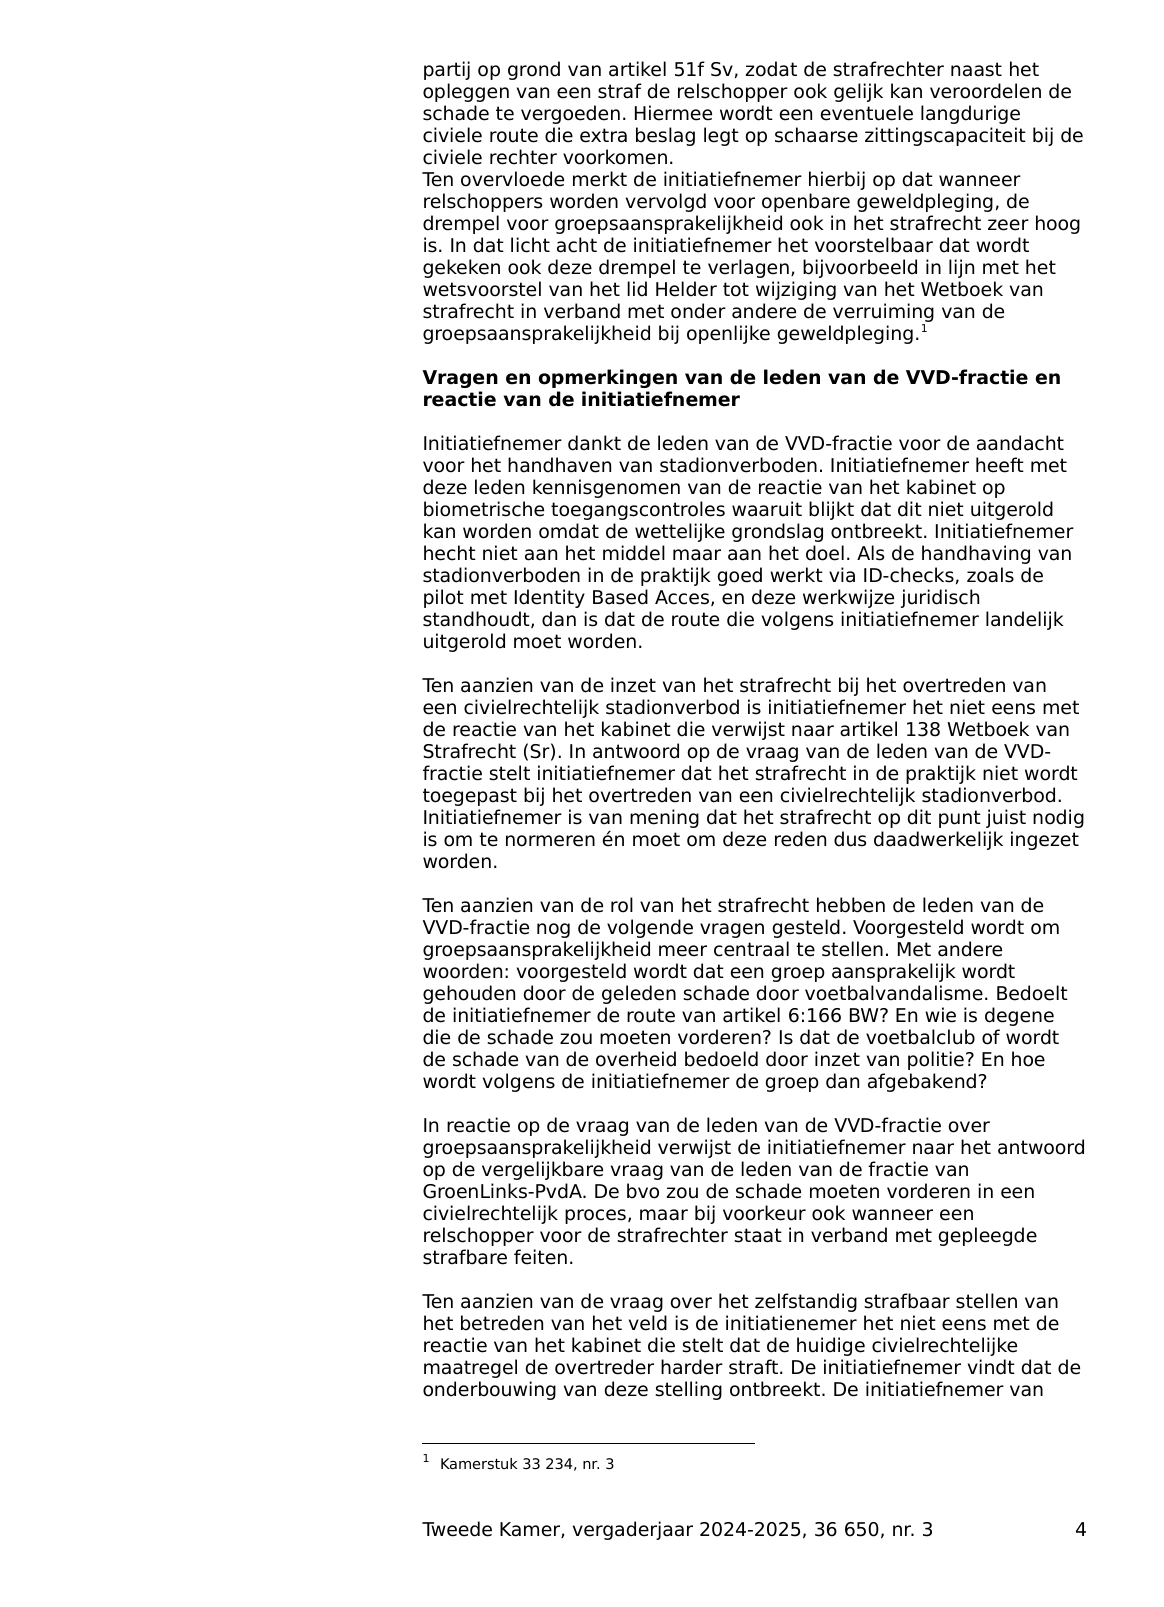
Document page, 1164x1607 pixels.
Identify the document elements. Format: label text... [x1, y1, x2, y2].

text Ten aanzien van de rol van het strafrecht hebben de leden van de VVD-fractie nog de volgende vragen gesteld. Voorgesteld wordt om groepsaansprakelijkheid meer centraal te stellen. Met andere woorden: voorgesteld wordt dat een groep aansprakelijk wordt gehouden door de geleden schade door voetbalvandalisme. Bedoelt de initiatiefnemer de route van artikel 6:166 BW? En wie is degene die de schade zou moeten vorderen? Is dat de voetbalclub of wordt de schade van de overheid bedoeld door inzet van politie? En hoe wordt volgens de initiatiefnemer de groep dan afgebakend? [422, 895, 1087, 1093]
text partij op grond van artikel 51f Sv, zodat de strafrechter naast het opleggen van een straf de relschopper ook gelijk kan veroordelen de schade te vergoeden. Hiermee wordt een eventuele langdurige civiele route die extra beslag legt op schaarse zittingscapaciteit bij de civiele rechter voorkomen. [422, 59, 1087, 169]
text Ten aanzien van de inzet van het strafrecht bij het overtreden van een civielrechtelijk stadionverbod is initiatiefnemer het niet eens met de reactie van het kabinet die verwijst naar artikel 138 Wetboek van Strafrecht (Sr). In antwoord op de vraag van de leden van de VVD-fractie stelt initiatiefnemer dat het strafrecht in de praktijk niet wordt toegepast bij het overtreden van een civielrechtelijk stadionverbod. Initiatiefnemer is van mening dat het strafrecht op dit punt juist nodig is om te normeren én moet om deze reden dus daadwerkelijk ingezet worden. [422, 675, 1087, 873]
subtitle Vragen en opmerkingen van de leden van de VVD-fractie en reactie van de initiatiefnemer [422, 367, 1087, 411]
text In reactie op de vraag van de leden van de VVD-fractie over groepsaansprakelijkheid verwijst de initiatiefnemer naar het antwoord op de vergelijkbare vraag van de leden van de fractie van GroenLinks-PvdA. De bvo zou de schade moeten vorderen in een civielrechtelijk proces, maar bij voorkeur ook wanneer een relschopper voor de strafrechter staat in verband met gepleegde strafbare feiten. [422, 1115, 1087, 1269]
text Ten aanzien van de vraag over het zelfstandig strafbaar stellen van het betreden van het veld is de initiatienemer het niet eens met de reactie van het kabinet die stelt dat de huidige civielrechtelijke maatregel de overtreder harder straft. De initiatiefnemer vindt dat de onderbouwing van deze stelling ontbreekt. De initiatiefnemer van [422, 1291, 1087, 1401]
text Kamerstuk 33 234, nr. 3 [422, 1452, 1087, 1474]
text Initiatiefnemer dankt de leden van de VVD-fractie voor de aandacht voor het handhaven van stadionverboden. Initiatiefnemer heeft met deze leden kennisgenomen van de reactie van het kabinet op biometrische toegangscontroles waaruit blijkt dat dit niet uitgerold kan worden omdat de wettelijke grondslag ontbreekt. Initiatiefnemer hecht niet aan het middel maar aan het doel. Als de handhaving van stadionverboden in de praktijk goed werkt via ID-checks, zoals de pilot met Identity Based Acces, en deze werkwijze juridisch standhoudt, dan is dat de route die volgens initiatiefnemer landelijk uitgerold moet worden. [422, 433, 1087, 653]
text Ten overvloede merkt de initiatiefnemer hierbij op dat wanneer relschoppers worden vervolgd voor openbare geweldpleging, de drempel voor groepsaansprakelijkheid ook in het strafrecht zeer hoog is. In dat licht acht de initiatiefnemer het voorstelbaar dat wordt gekeken ook deze drempel te verlagen, bijvoorbeeld in lijn met het wetsvoorstel van het lid Helder tot wijziging van het Wetboek van strafrecht in verband met onder andere de verruiming van de groepsaansprakelijkheid bij openlijke geweldpleging. [422, 169, 1087, 345]
